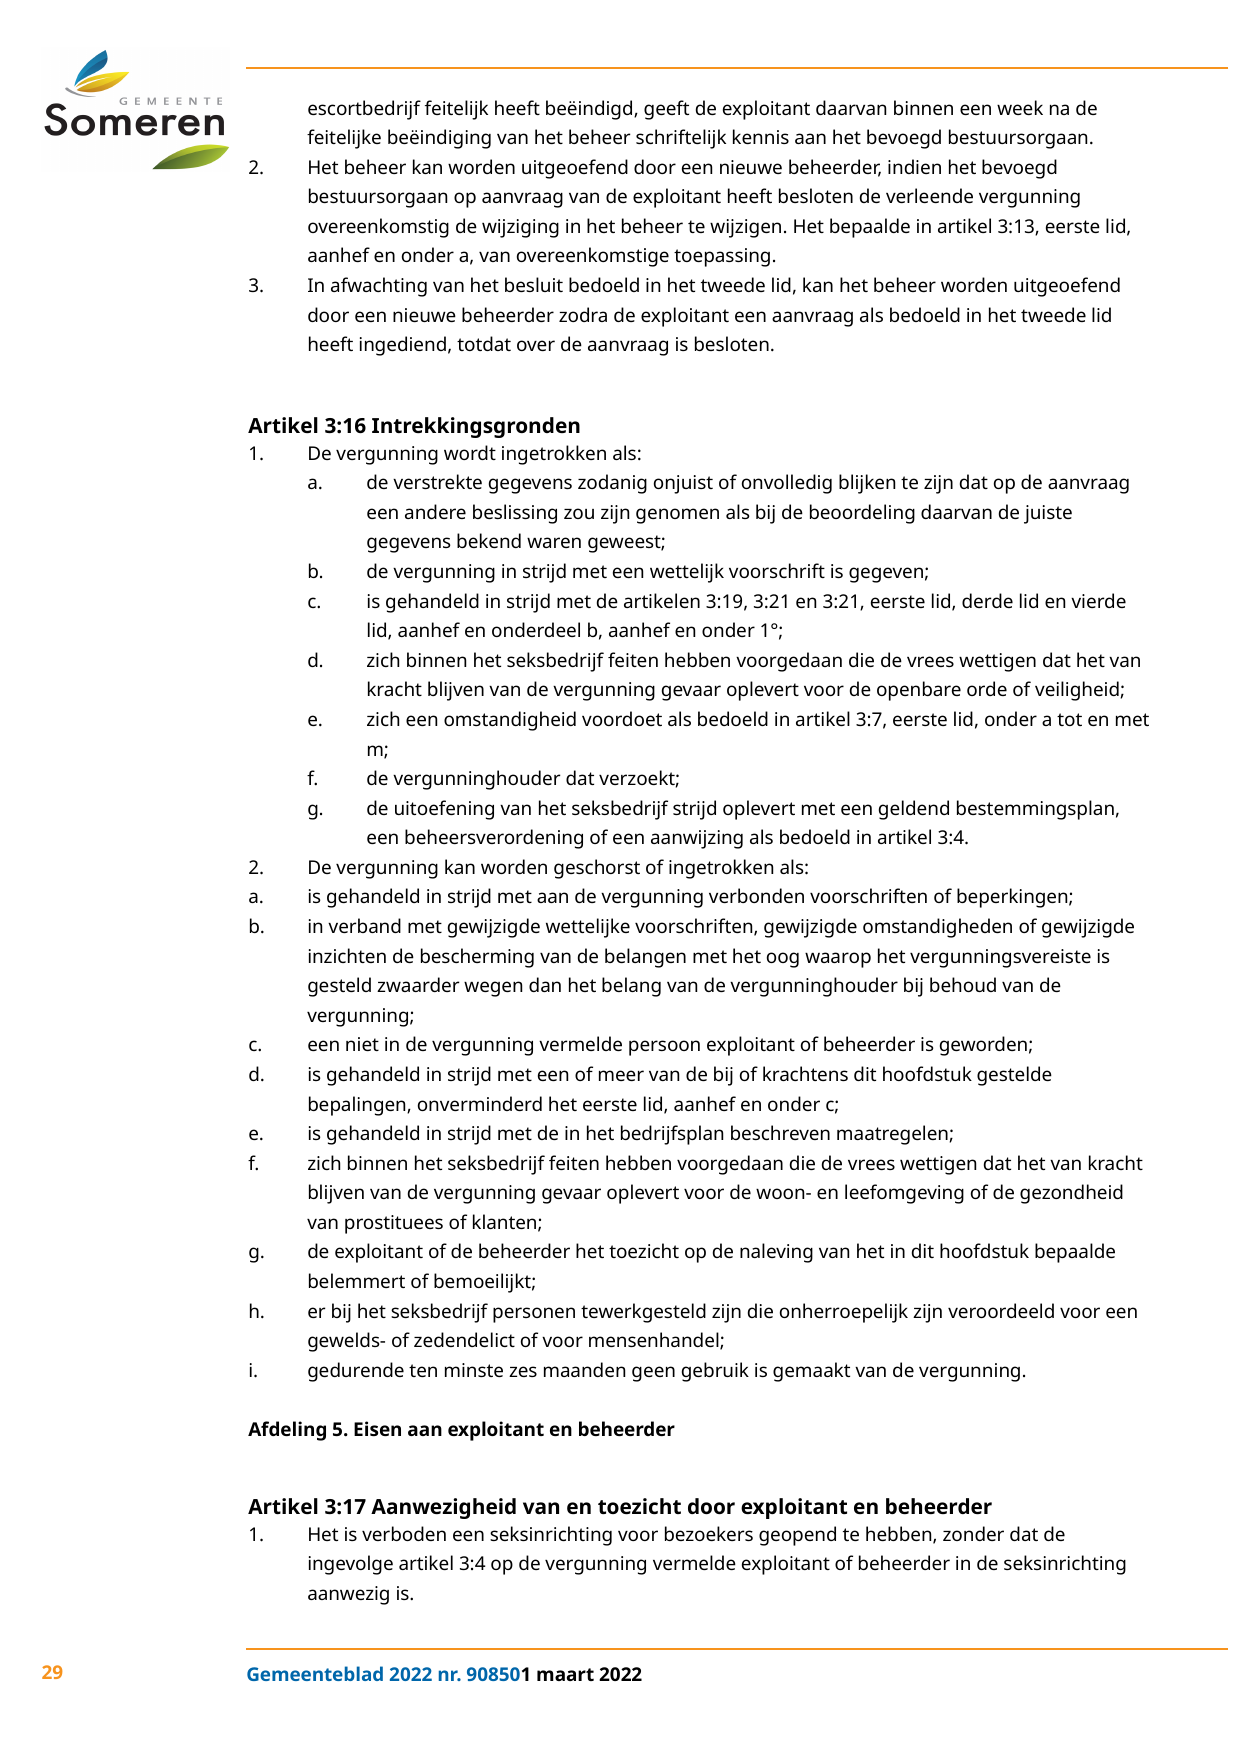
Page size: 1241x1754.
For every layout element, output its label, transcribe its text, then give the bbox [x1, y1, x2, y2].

list gedurende ten minste zes maanden geen gebruik is gemaakt van de vergunning. [248, 1357, 1152, 1383]
list is gehandeld in strijd met de artikelen 3:19, 3:21 en 3:21, eerste lid, derde lid en vierde lid, aanhef en onderdeel b, aanhef en onder 1°; [307, 588, 1152, 643]
picture [41, 47, 231, 172]
list is gehandeld in strijd met aan de vergunning verbonden voorschriften of beperkingen; [248, 884, 1152, 909]
list de exploitant of de beheerder het toezicht op de naleving van het in dit hoofdstuk bepaalde belemmert of bemoeilijkt; [248, 1239, 1152, 1294]
text Artikel 3:17 Aanwezigheid van en toezicht door exploitant en beheerder [248, 1492, 1152, 1521]
list Het is verboden een seksinrichting voor bezoekers geopend te hebben, zonder dat de ingevolge artikel 3:4 op de vergunning vermelde exploitant of beheerder in de seksinrichting aanwezig is. [248, 1521, 1152, 1606]
list Het beheer kan worden uitgeoefend door een nieuwe beheerder, indien het bevoegd bestuursorgaan op aanvraag van de exploitant heeft besloten de verleende vergunning overeenkomstig de wijziging in het beheer te wijzigen. Het bepaalde in artikel 3:13, eerste lid, aanhef en onder a, van overeenkomstige toepassing. [248, 154, 1152, 268]
list escortbedrijf feitelijk heeft beëindigd, geeft de exploitant daarvan binnen een week na de feitelijke beëindiging van het beheer schriftelijk kennis aan het bevoegd bestuursorgaan. [248, 95, 1152, 150]
list In afwachting van het besluit bedoeld in het tweede lid, kan het beheer worden uitgeoefend door een nieuwe beheerder zodra de exploitant een aanvraag als bedoeld in het tweede lid heeft ingediend, totdat over de aanvraag is besloten. [248, 272, 1152, 357]
list de uitoefening van het seksbedrijf strijd oplevert met een geldend bestemmingsplan, een beheersverordening of een aanwijzing als bedoeld in artikel 3:4. [307, 795, 1152, 850]
list een niet in de vergunning vermelde persoon exploitant of beheerder is geworden; [248, 1032, 1152, 1057]
list de verstrekte gegevens zodanig onjuist of onvolledig blijken te zijn dat op de aanvraag een andere beslissing zou zijn genomen als bij de beoordeling daarvan de juiste gegevens bekend waren geweest; [307, 469, 1152, 554]
list de vergunning in strijd met een wettelijk voorschrift is gegeven; [307, 558, 1152, 584]
list De vergunning wordt ingetrokken als: [248, 440, 1152, 466]
text Afdeling 5. Eisen aan exploitant en beheerder [248, 1416, 1152, 1442]
list zich een omstandigheid voordoet als bedoeld in artikel 3:7, eerste lid, onder a tot en met m; [307, 706, 1152, 761]
list is gehandeld in strijd met een of meer van de bij of krachtens dit hoofdstuk gestelde bepalingen, onverminderd het eerste lid, aanhef en onder c; [248, 1061, 1152, 1116]
list zich binnen het seksbedrijf feiten hebben voorgedaan die de vrees wettigen dat het van kracht blijven van de vergunning gevaar oplevert voor de openbare orde of veiligheid; [307, 647, 1152, 702]
text Artikel 3:16 Intrekkingsgronden [248, 411, 1152, 440]
list de vergunninghouder dat verzoekt; [307, 765, 1152, 791]
list De vergunning kan worden geschorst of ingetrokken als: [248, 854, 1152, 880]
list in verband met gewijzigde wettelijke voorschriften, gewijzigde omstandigheden of gewijzigde inzichten de bescherming van de belangen met het oog waarop het vergunningsvereiste is gesteld zwaarder wegen dan het belang van de vergunninghouder bij behoud van de vergunning; [248, 913, 1152, 1028]
list er bij het seksbedrijf personen tewerkgesteld zijn die onherroepelijk zijn veroordeeld voor een gewelds- of zedendelict of voor mensenhandel; [248, 1298, 1152, 1353]
list is gehandeld in strijd met de in het bedrijfsplan beschreven maatregelen; [248, 1120, 1152, 1146]
list zich binnen het seksbedrijf feiten hebben voorgedaan die de vrees wettigen dat het van kracht blijven van de vergunning gevaar oplevert voor de woon- en leefomgeving of de gezondheid van prostituees of klanten; [248, 1150, 1152, 1235]
